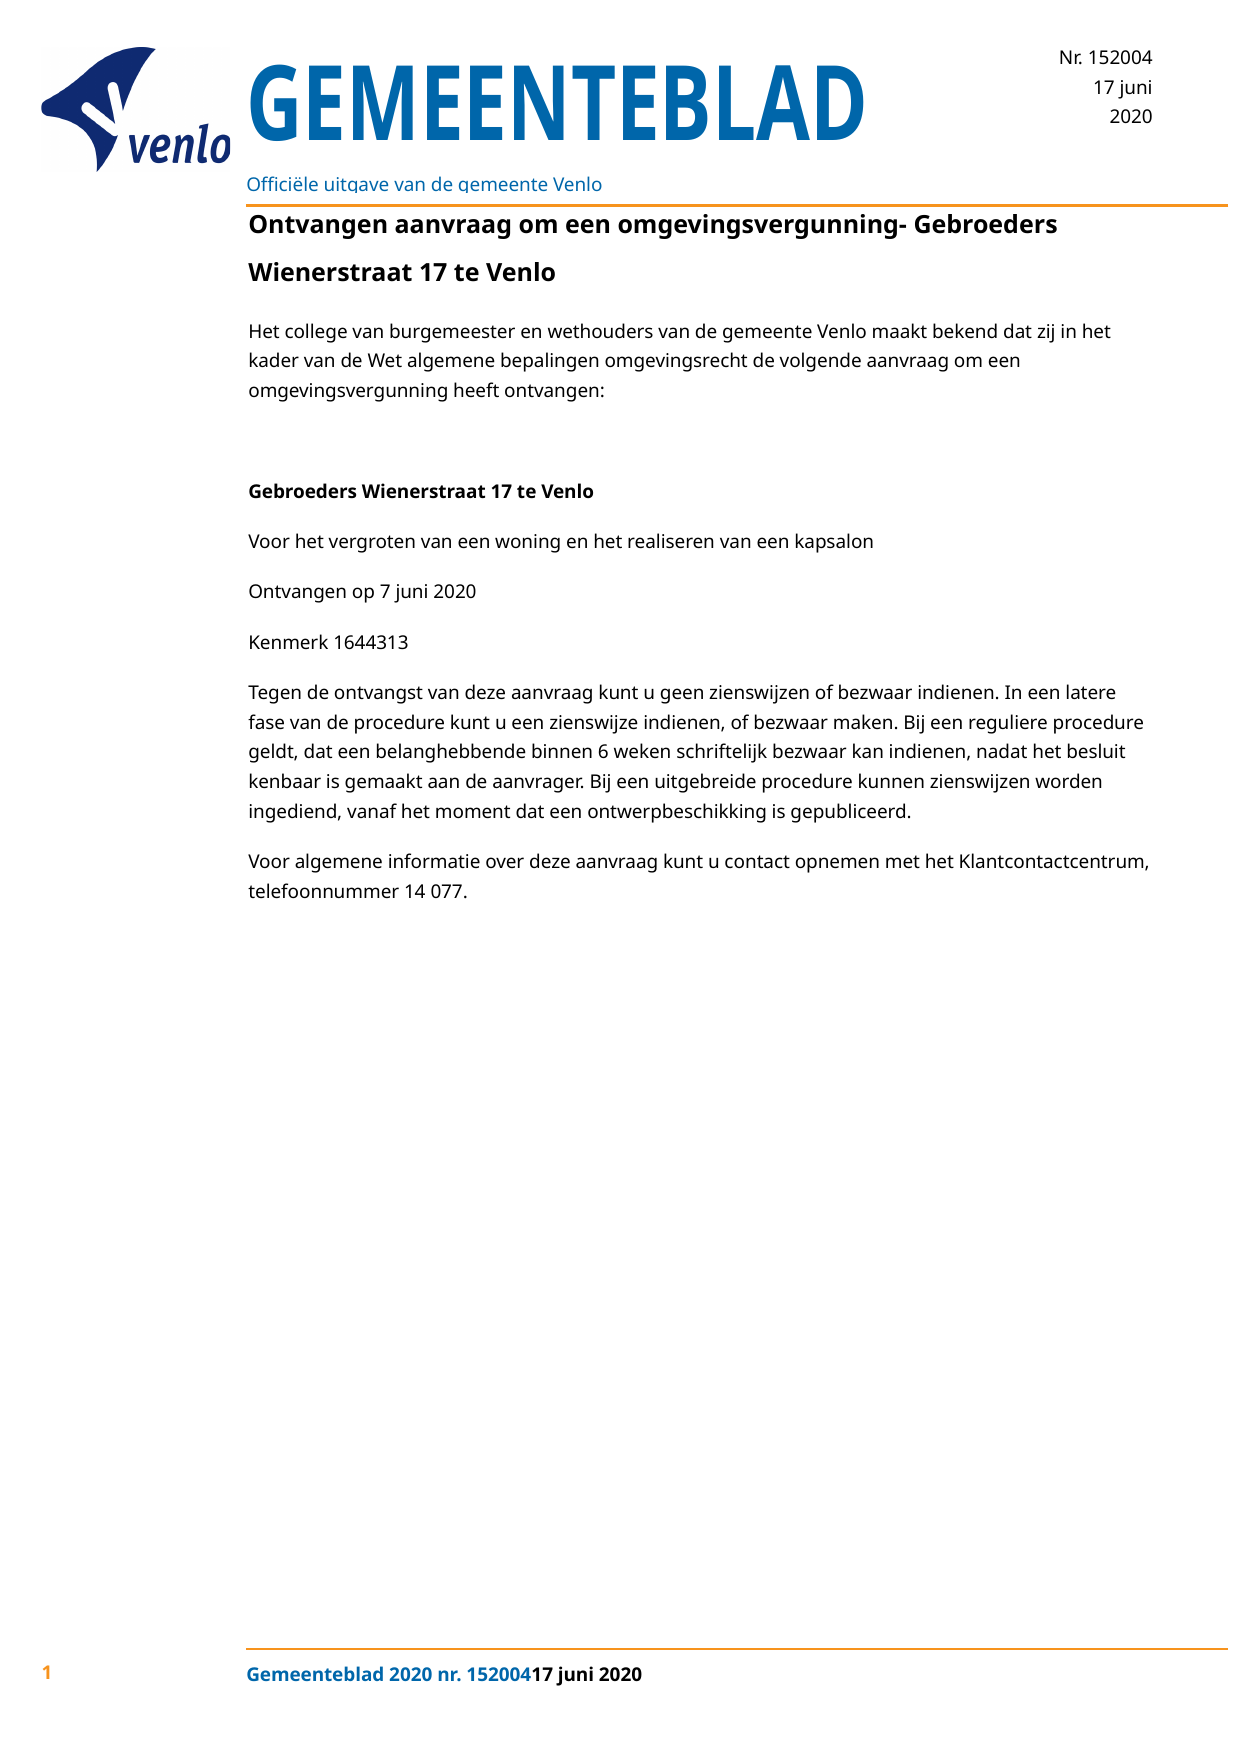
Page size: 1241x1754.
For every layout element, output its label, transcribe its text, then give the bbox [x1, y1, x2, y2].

text Gebroeders Wienerstraat 17 te Venlo [248, 478, 1152, 504]
text Kenmerk 1644313 [248, 629, 1152, 655]
text Ontvangen op 7 juni 2020 [248, 579, 1152, 604]
text Het college van burgemeester en wethouders van de gemeente Venlo maakt bekend dat zij in het kader van de Wet algemene bepalingen omgevingsrecht de volgende aanvraag om een omgevingsvergunning heeft ontvangen: [248, 318, 1152, 403]
text Tegen de ontvangst van deze aanvraag kunt u geen zienswijzen of bezwaar indienen. In een latere fase van de procedure kunt u een zienswijze indienen, of bezwaar maken. Bij een reguliere procedure geldt, dat een belanghebbende binnen 6 weken schriftelijk bezwaar kan indienen, nadat het besluit kenbaar is gemaakt aan de aanvrager. Bij een uitgebreide procedure kunnen zienswijzen worden ingediend, vanaf het moment dat een ontwerpbeschikking is gepubliceerd. [248, 679, 1152, 824]
text Voor algemene informatie over deze aanvraag kunt u contact opnemen met het Klantcontactcentrum, telefoonnummer 14 077. [248, 848, 1152, 904]
text Ontvangen aanvraag om een omgevingsvergunning- Gebroeders Wienerstraat 17 te Venlo [248, 207, 1152, 288]
picture [41, 47, 231, 172]
text Voor het vergroten van een woning en het realiseren van een kapsalon [248, 528, 1152, 554]
